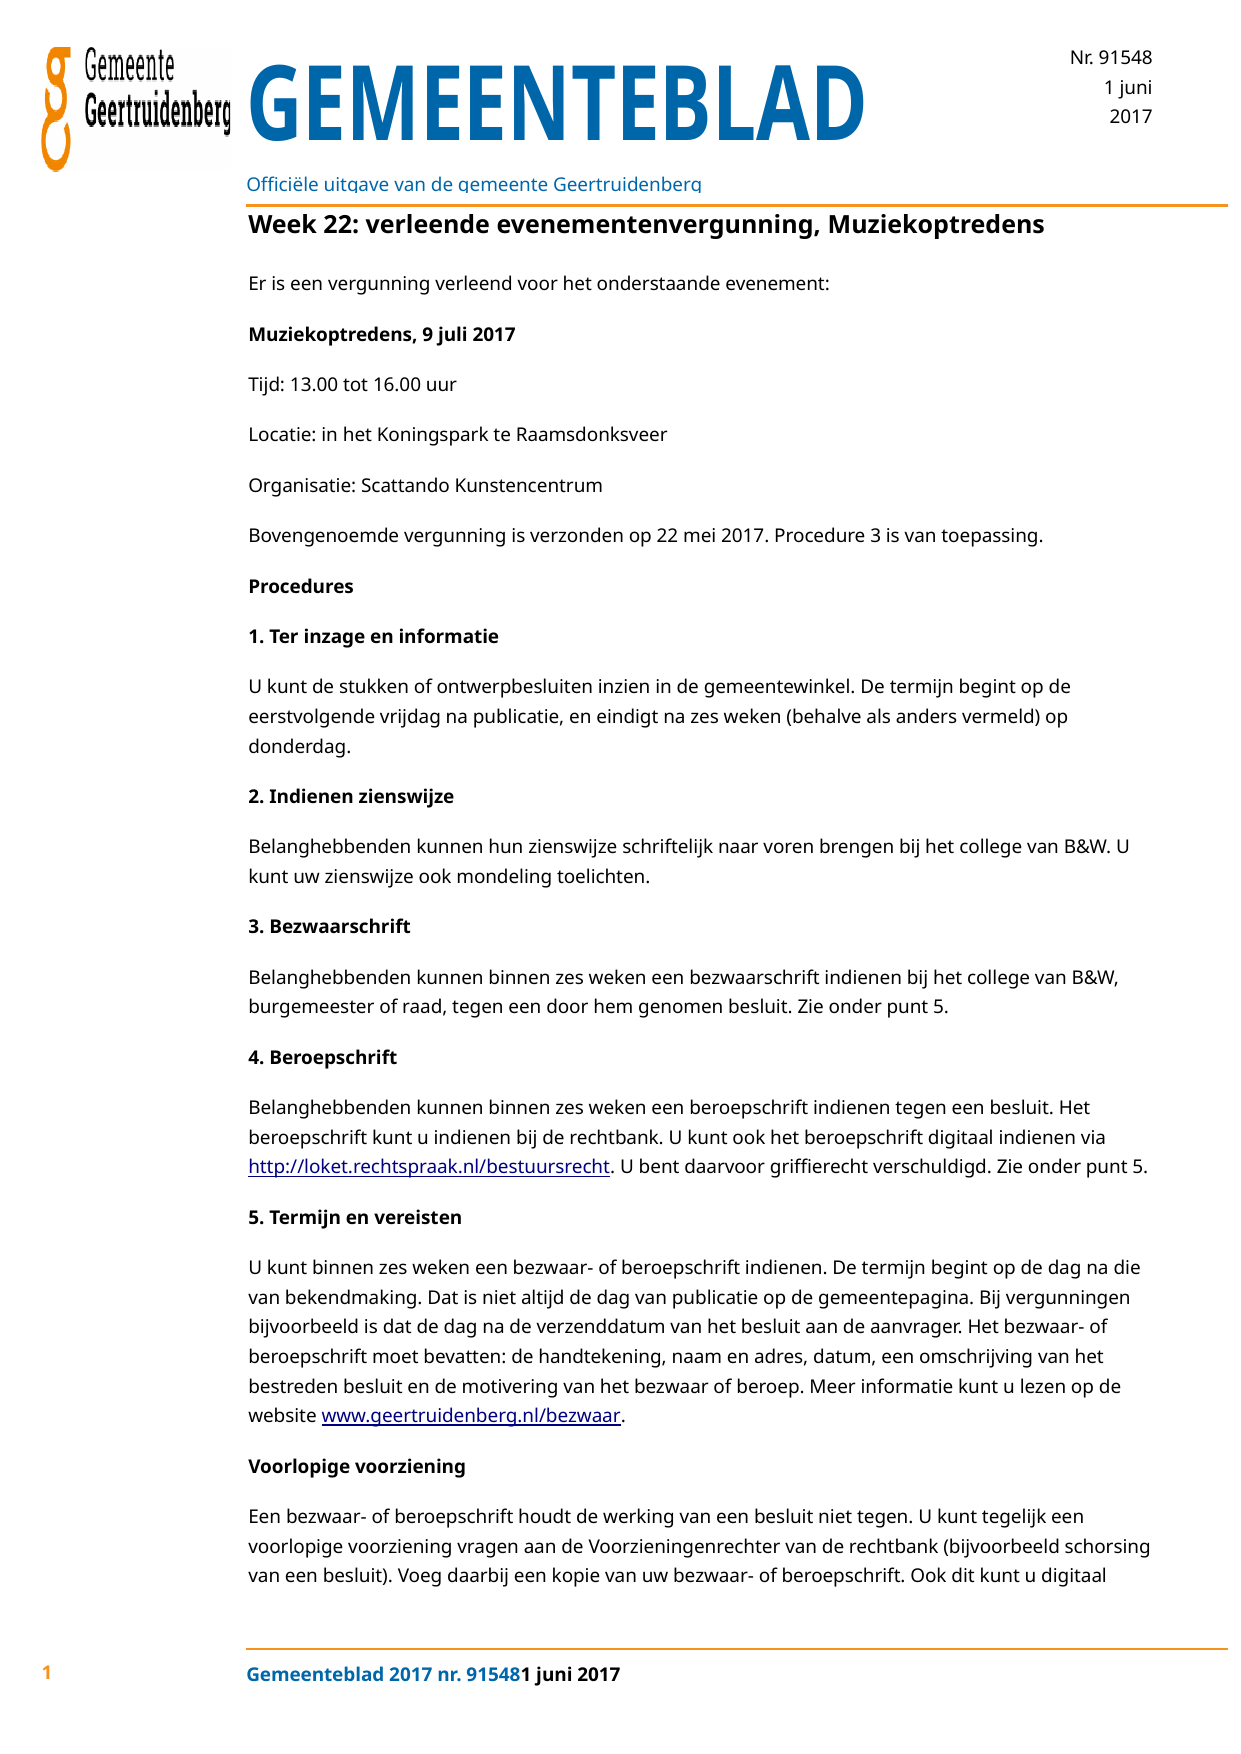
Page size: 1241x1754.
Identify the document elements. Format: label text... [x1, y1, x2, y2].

text 4. Beroepschrift [248, 1044, 1152, 1070]
text Belanghebbenden kunnen binnen zes weken een bezwaarschrift indienen bij het college van B&W, burgemeester of raad, tegen een door hem genomen besluit. Zie onder punt 5. [248, 964, 1152, 1019]
text Bovengenoemde vergunning is verzonden op 22 mei 2017. Procedure 3 is van toepassing. [248, 522, 1152, 548]
text 1. Ter inzage en informatie [248, 623, 1152, 649]
text U kunt binnen zes weken een bezwaar- of beroepschrift indienen. De termijn begint op de dag na die van bekendmaking. Dat is niet altijd de dag van publicatie op de gemeentepagina. Bij vergunningen bijvoorbeeld is dat de dag na de verzenddatum van het besluit aan de aanvrager. Het bezwaar- of beroepschrift moet bevatten: de handtekening, naam en adres, datum, een omschrijving van het bestreden besluit en de motivering van het bezwaar of beroep. Meer informatie kunt u lezen op de website www.geertruidenberg.nl/bezwaar. [248, 1254, 1152, 1428]
text Voorlopige voorziening [248, 1453, 1152, 1478]
text Tijd: 13.00 tot 16.00 uur [248, 371, 1152, 397]
text U kunt de stukken of ontwerpbesluiten inzien in de gemeentewinkel. De termijn begint op de eerstvolgende vrijdag na publicatie, en eindigt na zes weken (behalve als anders vermeld) op donderdag. [248, 674, 1152, 758]
text Organisatie: Scattando Kunstencentrum [248, 472, 1152, 498]
text Locatie: in het Koningspark te Raamsdonksveer [248, 422, 1152, 447]
text 2. Indienen zienswijze [248, 783, 1152, 809]
picture [41, 47, 231, 172]
text Een bezwaar- of beroepschrift houdt de werking van een besluit niet tegen. U kunt tegelijk een voorlopige voorziening vragen aan de Voorzieningenrechter van de rechtbank (bijvoorbeeld schorsing van een besluit). Voeg daarbij een kopie van uw bezwaar- of beroepschrift. Ook dit kunt u digitaal [248, 1503, 1152, 1588]
text Er is een vergunning verleend voor het onderstaande evenement: [248, 270, 1152, 296]
text 3. Bezwaarschrift [248, 914, 1152, 939]
text Belanghebbenden kunnen hun zienswijze schriftelijk naar voren brengen bij het college van B&W. U kunt uw zienswijze ook mondeling toelichten. [248, 834, 1152, 889]
text Week 22: verleende evenementenvergunning, Muziekoptredens [248, 207, 1152, 241]
text Procedures [248, 573, 1152, 598]
text Muziekoptredens, 9 juli 2017 [248, 321, 1152, 346]
text Belanghebbenden kunnen binnen zes weken een beroepschrift indienen tegen een besluit. Het beroepschrift kunt u indienen bij de rechtbank. U kunt ook het beroepschrift digitaal indienen via http://loket.rechtspraak.nl/bestuursrecht. U bent daarvoor griffierecht verschuldigd. Zie onder punt 5. [248, 1094, 1152, 1179]
text 5. Termijn en vereisten [248, 1204, 1152, 1230]
